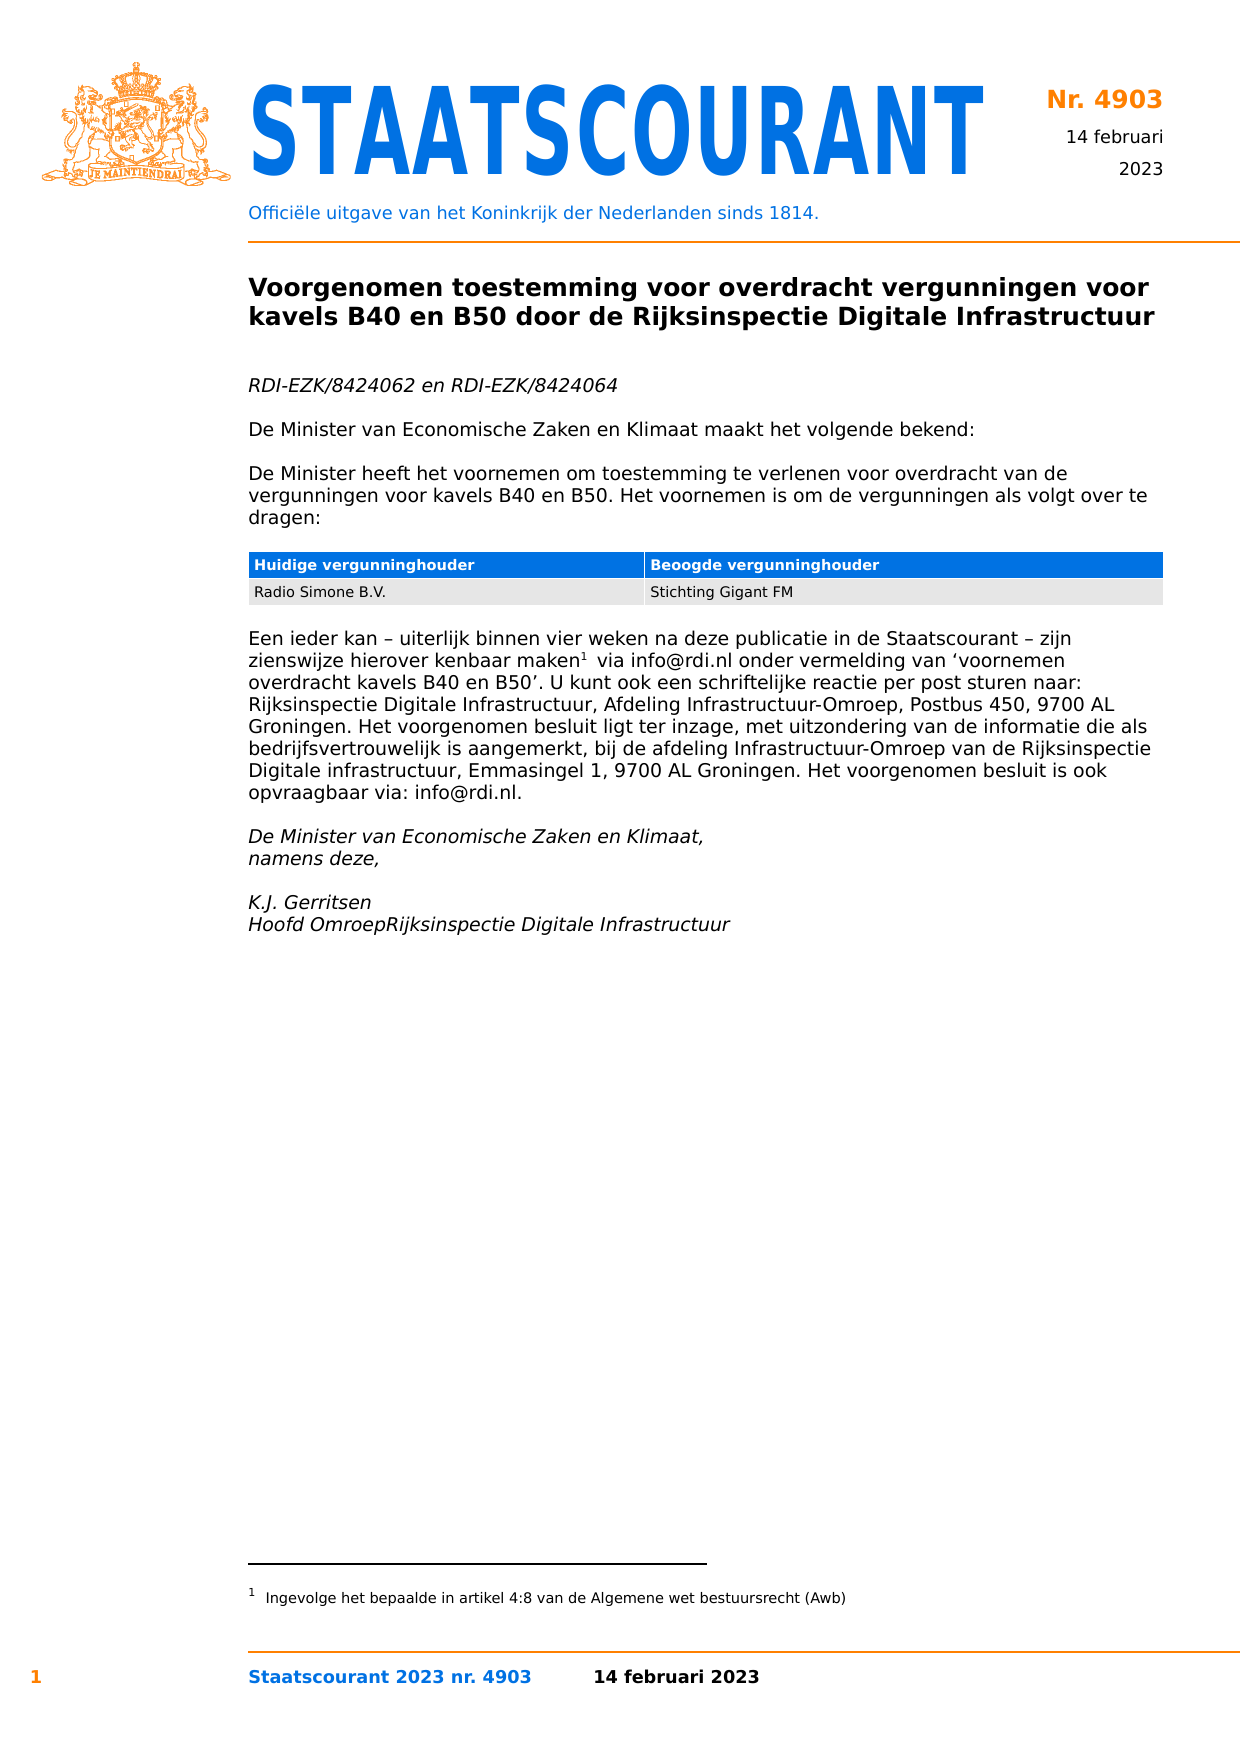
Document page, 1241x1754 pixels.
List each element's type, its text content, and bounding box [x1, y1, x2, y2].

table_header Huidige vergunninghouder [249, 552, 644, 578]
subtitle Voorgenomen toestemming voor overdracht vergunningen voor kavels B40 en B50 door de Rijksinspectie Digitale Infrastructuur [248, 273, 1163, 331]
text Een ieder kan – uiterlijk binnen vier weken na deze publicatie in de Staatscourant – zijn zienswijze hierover kenbaar maken via info@rdi.nl onder vermelding van ‘voornemen overdracht kavels B40 en B50’. U kunt ook een schriftelijke reactie per post sturen naar: Rijksinspectie Digitale Infrastructuur, Afdeling Infrastructuur-Omroep, Postbus 450, 9700 AL Groningen. Het voorgenomen besluit ligt ter inzage, met uitzondering van de informatie die als bedrijfsvertrouwelijk is aangemerkt, bij de afdeling Infrastructuur-Omroep van de Rijksinspectie Digitale infrastructuur, Emmasingel 1, 9700 AL Groningen. Het voorgenomen besluit is ook opvraagbaar via: info@rdi.nl. [248, 628, 1163, 804]
table_header Beoogde vergunninghouder [645, 552, 1163, 578]
table_cell 14 februari [998, 121, 1240, 153]
text De Minister van Economische Zaken en Klimaat maakt het volgende bekend: [248, 419, 1163, 441]
text De Minister heeft het voornemen om toestemming te verlenen voor overdracht van de vergunningen voor kavels B40 en B50. Het voornemen is om de vergunningen als volgt over te dragen: [248, 463, 1163, 529]
table_header Nr. 4903 [998, 62, 1240, 121]
picture [41, 62, 231, 186]
table_cell Officiële uitgave van het Koninkrijk der Nederlanden sinds 1814. [248, 203, 1240, 241]
table_cell 2023 [998, 153, 1240, 203]
table_cell Stichting Gigant FM [645, 579, 1163, 605]
table_cell Radio Simone B.V. [249, 579, 644, 605]
text RDI-EZK/8424062 en RDI-EZK/8424064 [248, 375, 1163, 397]
text De Minister van Economische Zaken en Klimaat, namens deze, K.J. Gerritsen Hoofd OmroepRijksinspectie Digitale Infrastructuur [248, 826, 1163, 936]
table_header [25, 62, 248, 241]
text Ingevolge het bepaalde in artikel 4:8 van de Algemene wet bestuursrecht (Awb) [248, 1586, 1163, 1608]
table_header STAATSCOURANT [248, 62, 998, 203]
